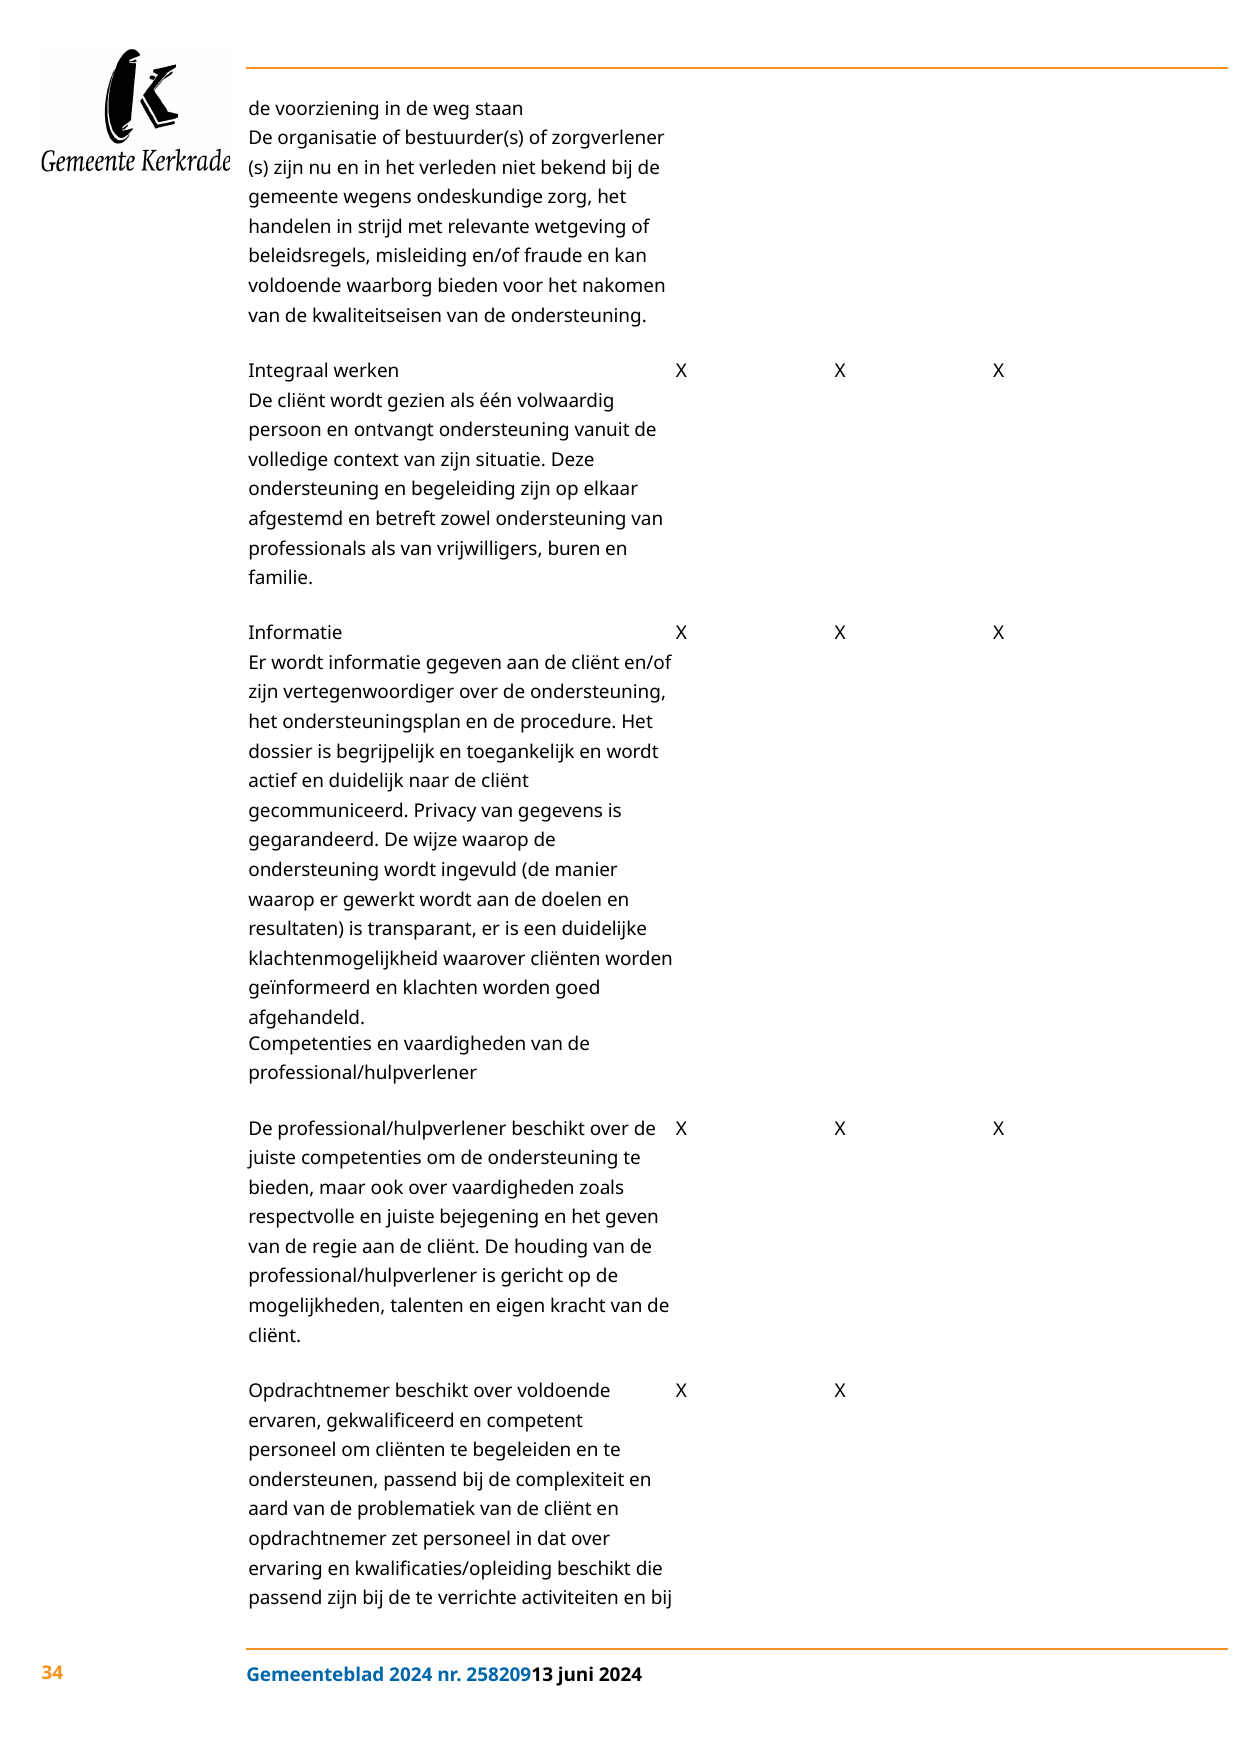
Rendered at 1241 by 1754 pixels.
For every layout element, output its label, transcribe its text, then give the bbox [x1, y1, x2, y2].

table_cell de voorziening in de weg staan De organisatie of bestuurder(s) of zorgverlener (s) zijn nu en in het verleden niet bekend bij de gemeente wegens ondeskundige zorg, het handelen in strijd met relevante wetgeving of beleidsregels, misleiding en/of fraude en kan voldoende waarborg bieden voor het nakomen van de kwaliteitseisen van de ondersteuning. [248, 95, 676, 357]
table_cell X [993, 1115, 1152, 1377]
table_cell [676, 95, 834, 357]
table_cell [993, 1030, 1152, 1115]
table_cell X [834, 620, 993, 1030]
table_cell X [676, 357, 834, 619]
table_cell Integraal werken De cliënt wordt gezien als één volwaardig persoon en ontvangt ondersteuning vanuit de volledige context van zijn situatie. Deze ondersteuning en begeleiding zijn op elkaar afgestemd en betreft zowel ondersteuning van professionals als van vrijwilligers, buren en familie. [248, 357, 676, 619]
table_cell [834, 95, 993, 357]
table_cell [676, 1030, 834, 1115]
table_cell Informatie Er wordt informatie gegeven aan de cliënt en/of zijn vertegenwoordiger over de ondersteuning, het ondersteuningsplan en de procedure. Het dossier is begrijpelijk en toegankelijk en wordt actief en duidelijk naar de cliënt gecommuniceerd. Privacy van gegevens is gegarandeerd. De wijze waarop de ondersteuning wordt ingevuld (de manier waarop er gewerkt wordt aan de doelen en resultaten) is transparant, er is een duidelijke klachtenmogelijkheid waarover cliënten worden geïnformeerd en klachten worden goed afgehandeld. [248, 620, 676, 1030]
table_cell [993, 95, 1152, 357]
table_cell X [834, 1115, 993, 1377]
table_cell X [834, 357, 993, 619]
table_cell X [676, 620, 834, 1030]
table_cell Opdrachtnemer beschikt over voldoende ervaren, gekwalificeerd en competent personeel om cliënten te begeleiden en te ondersteunen, passend bij de complexiteit en aard van de problematiek van de cliënt en opdrachtnemer zet personeel in dat over ervaring en kwalificaties/opleiding beschikt die passend zijn bij de te verrichte activiteiten en bij [248, 1377, 676, 1610]
table_cell Competenties en vaardigheden van de professional/hulpverlener [248, 1030, 676, 1115]
picture [41, 47, 231, 172]
table_cell X [676, 1115, 834, 1377]
table_cell [834, 1030, 993, 1115]
table_cell De professional/hulpverlener beschikt over de juiste competenties om de ondersteuning te bieden, maar ook over vaardigheden zoals respectvolle en juiste bejegening en het geven van de regie aan de cliënt. De houding van de professional/hulpverlener is gericht op de mogelijkheden, talenten en eigen kracht van de cliënt. [248, 1115, 676, 1377]
table_cell X [993, 357, 1152, 619]
table_cell X [834, 1377, 993, 1610]
table_cell [993, 1377, 1152, 1610]
table_cell X [676, 1377, 834, 1610]
table_cell X [993, 620, 1152, 1030]
